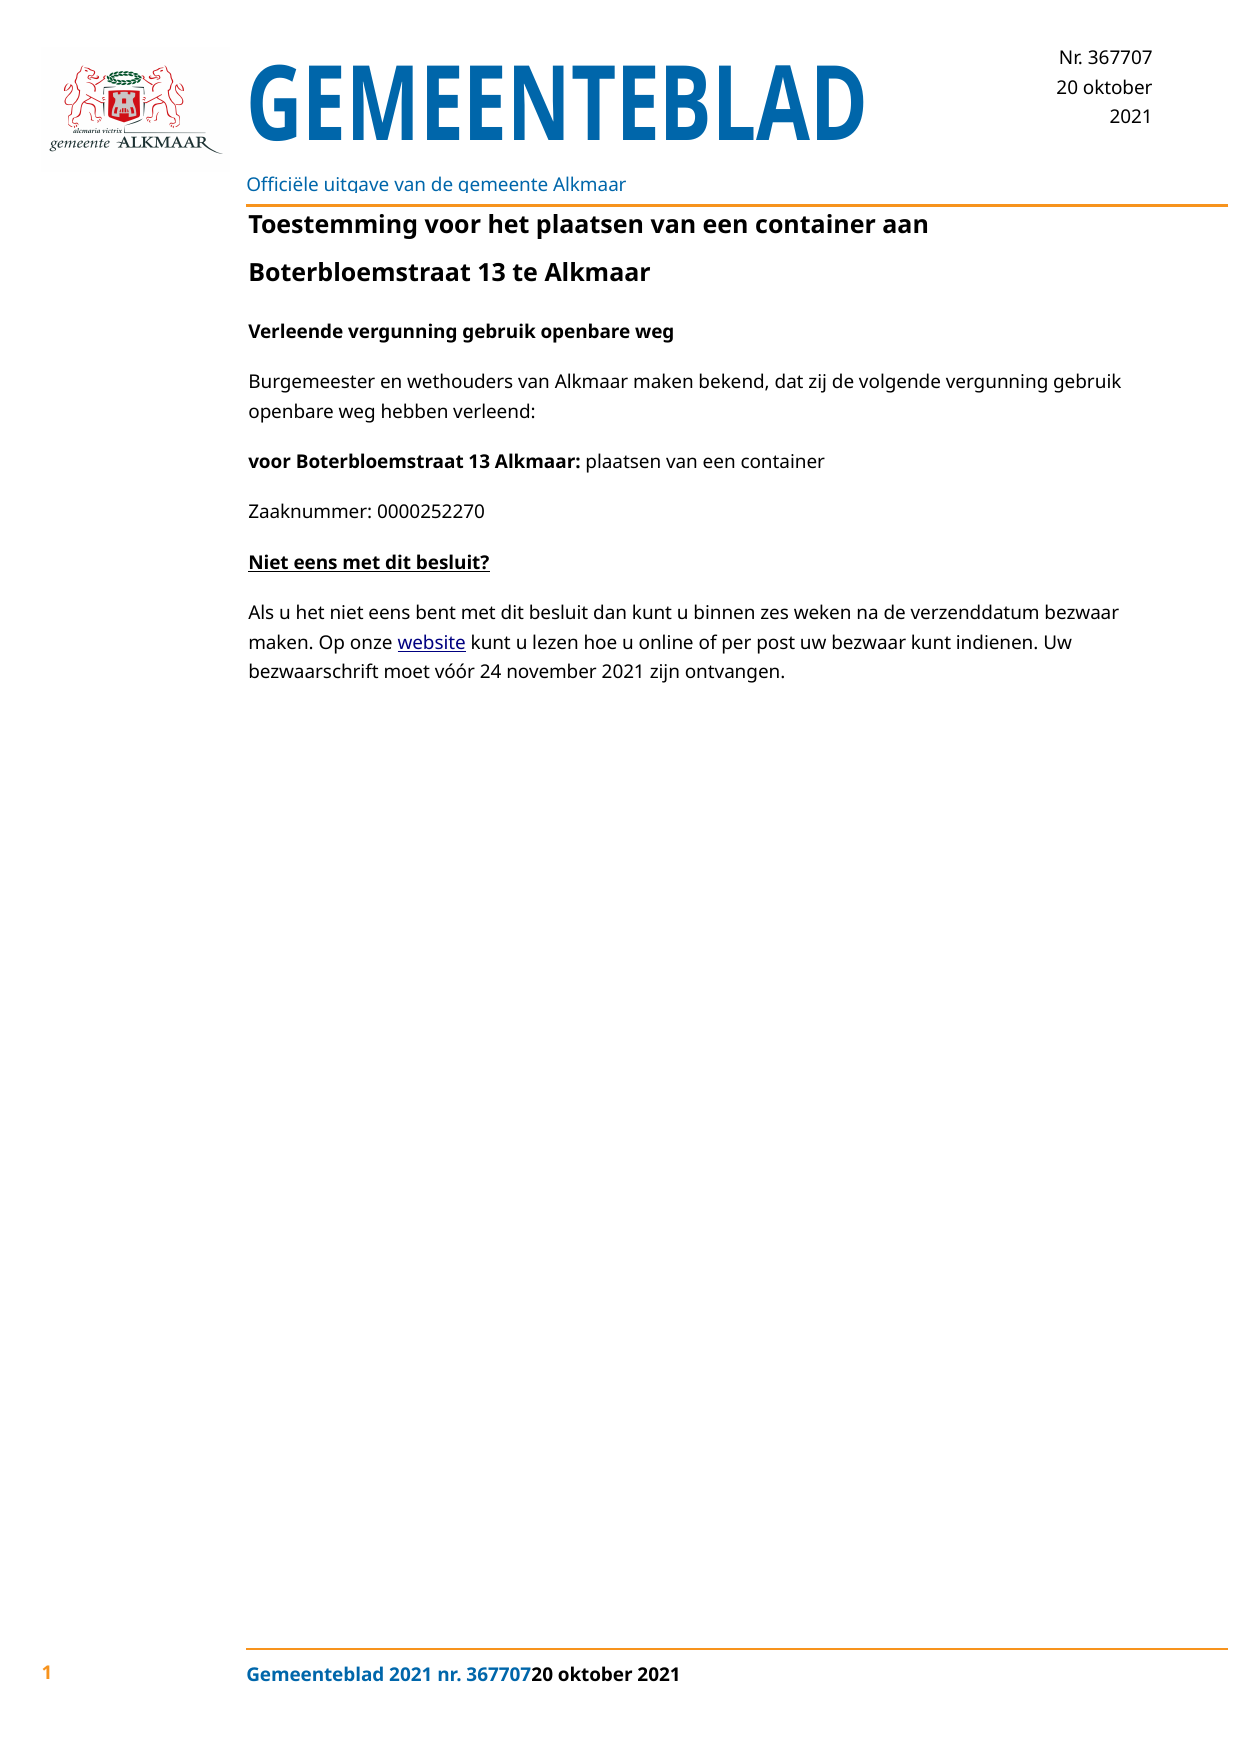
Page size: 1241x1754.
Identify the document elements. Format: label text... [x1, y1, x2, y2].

text Niet eens met dit besluit? [248, 549, 1152, 575]
text voor Boterbloemstraat 13 Alkmaar: plaatsen van een container [248, 448, 1152, 474]
text Zaaknummer: 0000252270 [248, 499, 1152, 524]
text Burgemeester en wethouders van Alkmaar maken bekend, dat zij de volgende vergunning gebruik openbare weg hebben verleend: [248, 368, 1152, 424]
text Als u het niet eens bent met dit besluit dan kunt u binnen zes weken na de verzenddatum bezwaar maken. Op onze website kunt u lezen hoe u online of per post uw bezwaar kunt indienen. Uw bezwaarschrift moet vóór 24 november 2021 zijn ontvangen. [248, 599, 1152, 684]
text Toestemming voor het plaatsen van een container aan Boterbloemstraat 13 te Alkmaar [248, 207, 1152, 288]
text Verleende vergunning gebruik openbare weg [248, 318, 1152, 344]
picture [41, 47, 231, 172]
